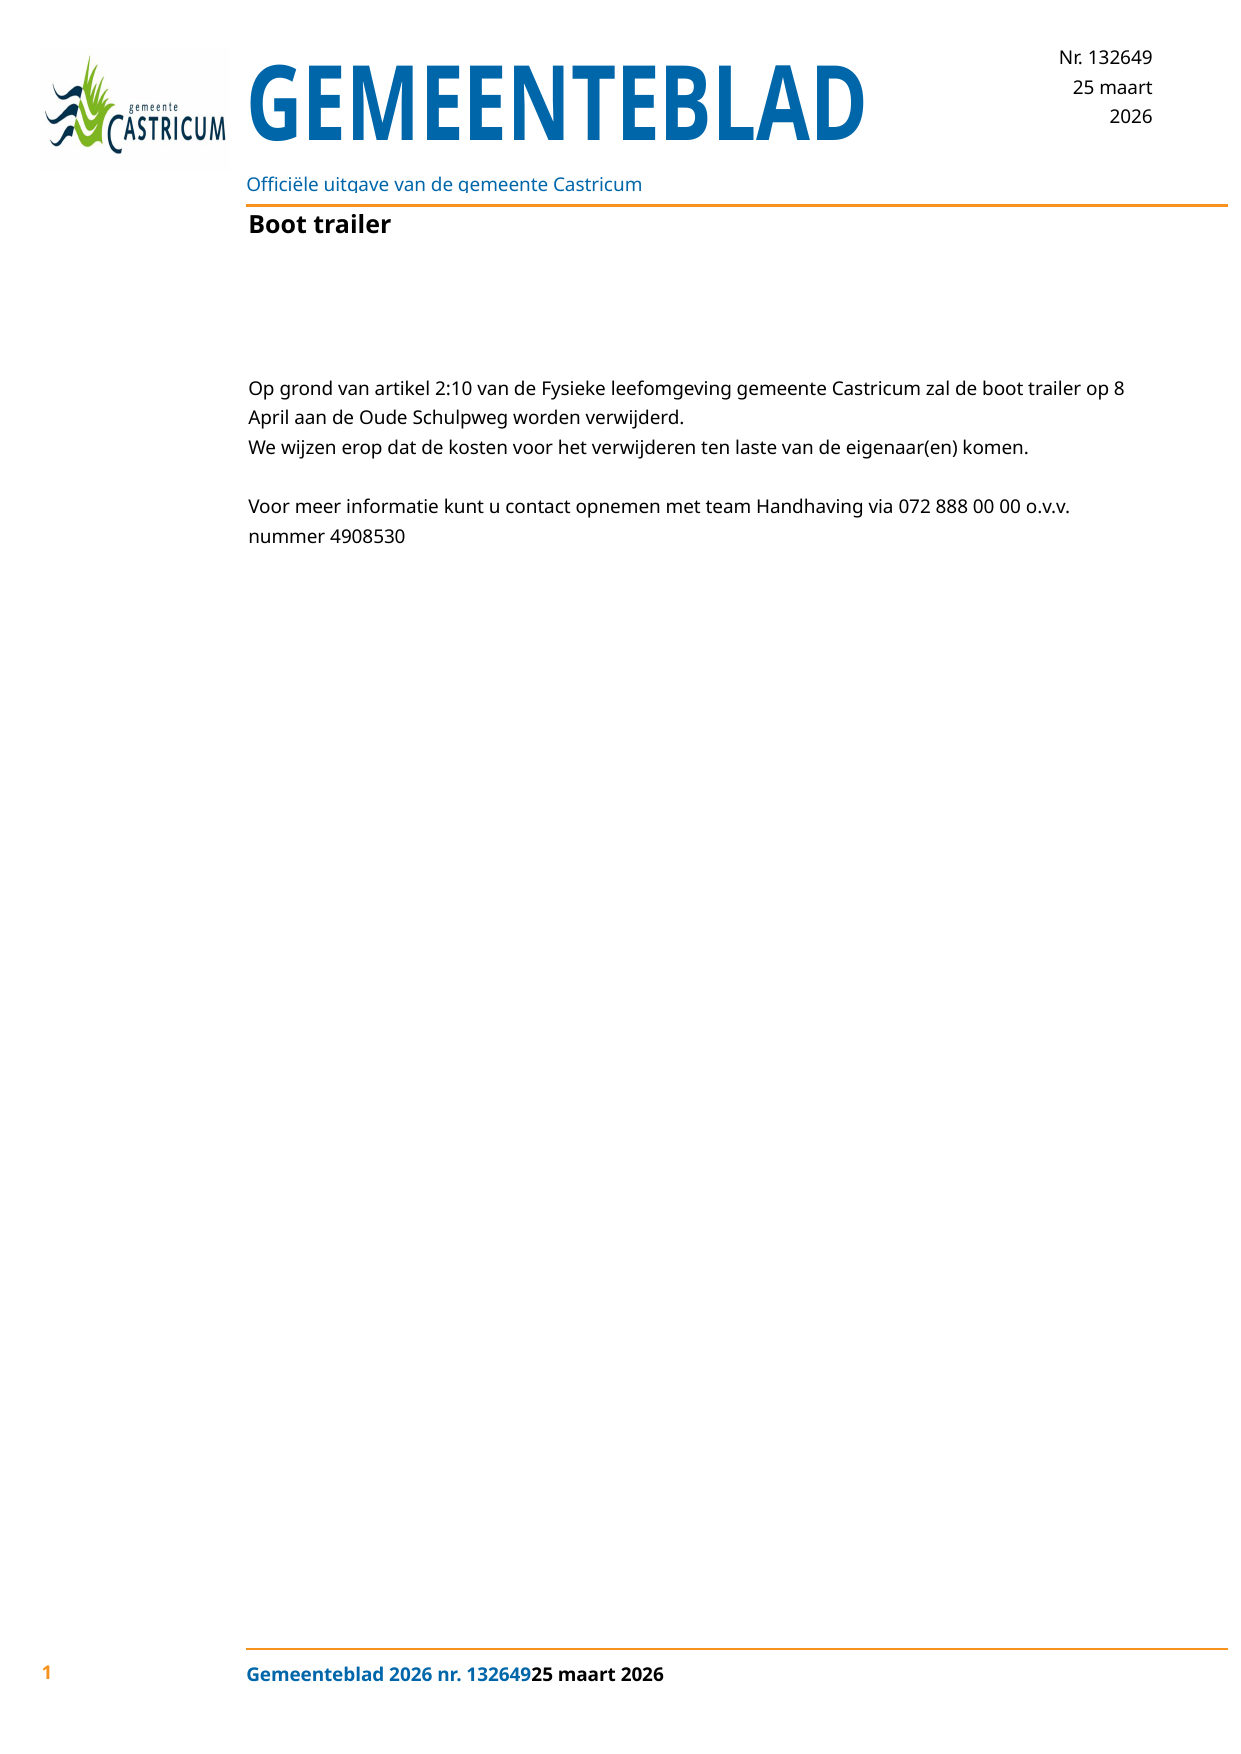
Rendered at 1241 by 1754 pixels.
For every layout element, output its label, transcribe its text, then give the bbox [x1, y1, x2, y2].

picture [41, 47, 231, 172]
text Voor meer informatie kunt u contact opnemen met team Handhaving via 072 888 00 00 o.v.v. nummer 4908530 [248, 493, 1152, 548]
text We wijzen erop dat de kosten voor het verwijderen ten laste van de eigenaar(en) komen. [248, 434, 1152, 460]
text Op grond van artikel 2:10 van de Fysieke leefomgeving gemeente Castricum zal de boot trailer op 8 April aan de Oude Schulpweg worden verwijderd. [248, 375, 1152, 430]
text Boot trailer [248, 207, 1152, 241]
